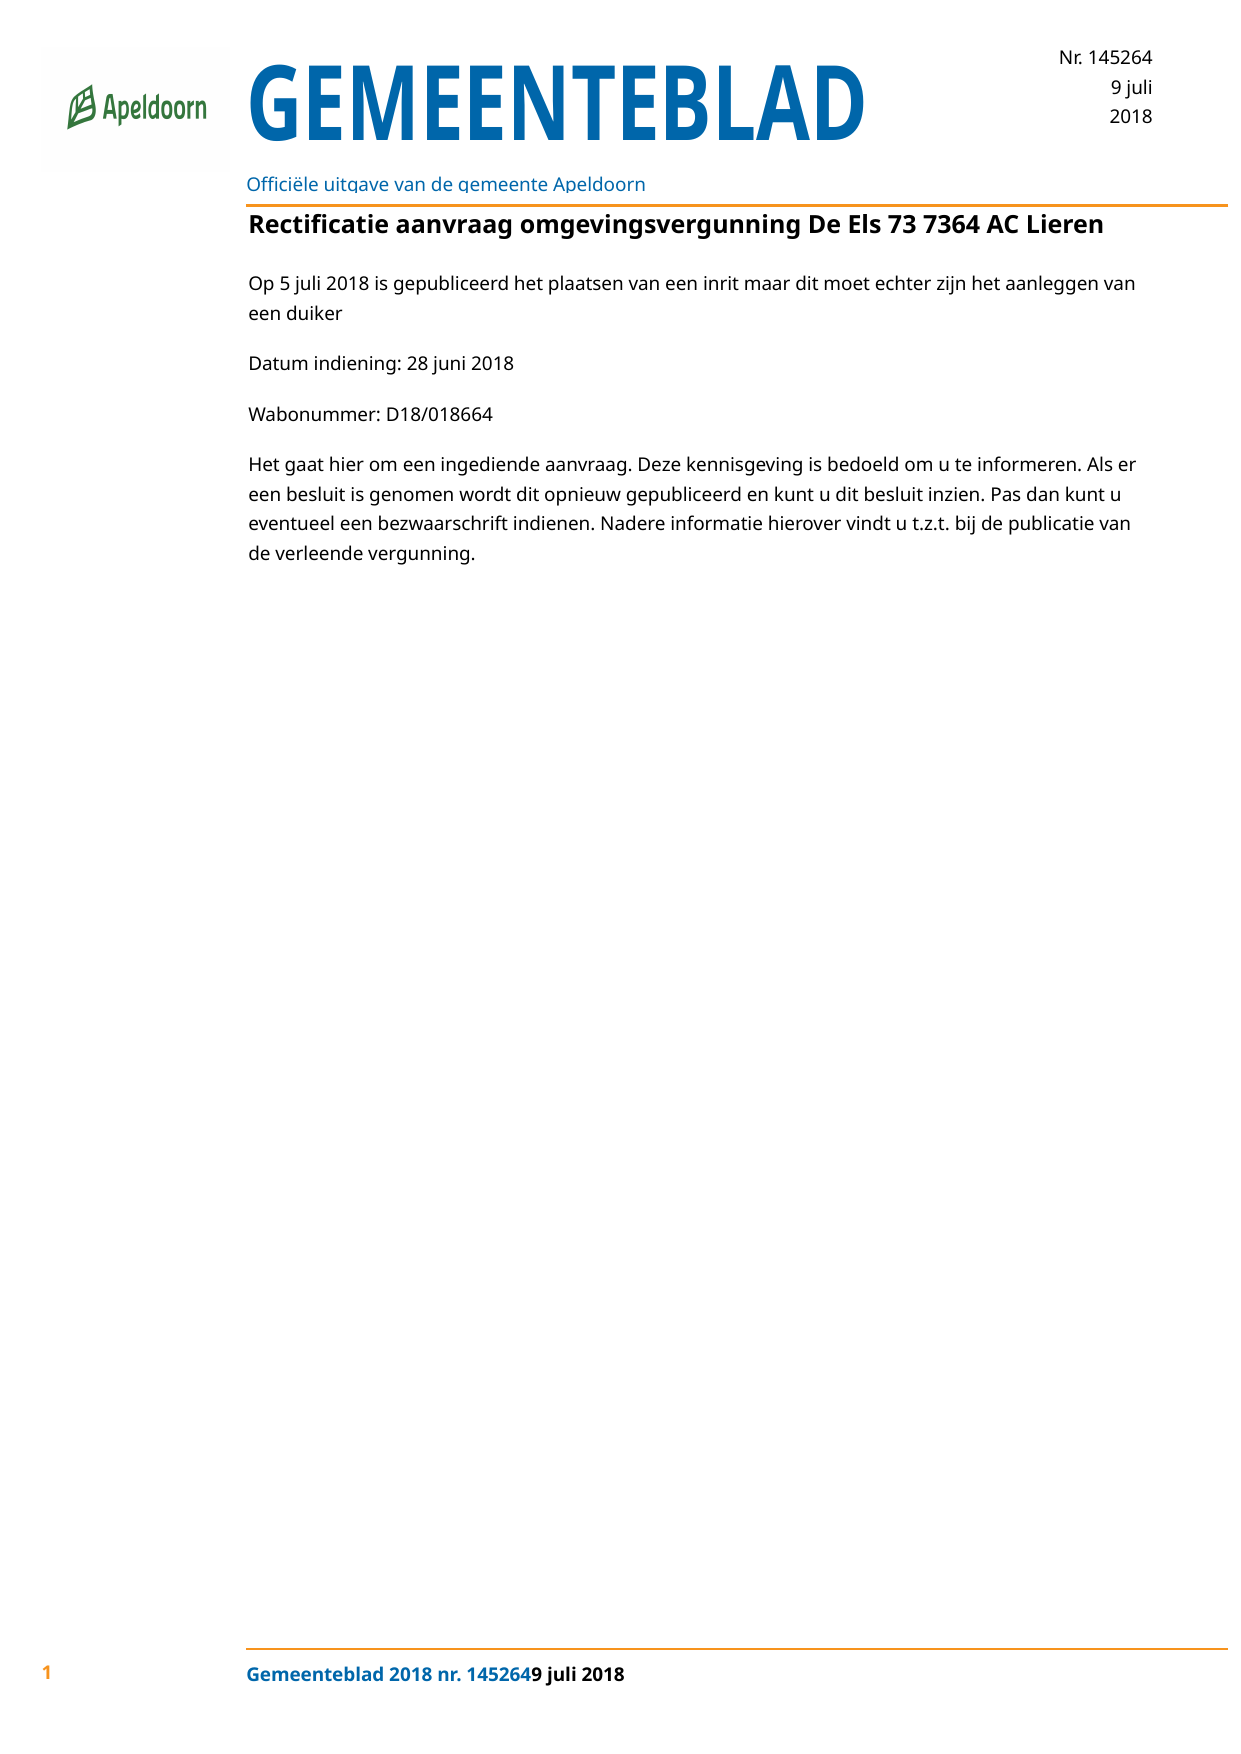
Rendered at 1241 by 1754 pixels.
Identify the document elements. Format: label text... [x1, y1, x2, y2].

text Wabonummer: D18/018664 [248, 401, 1152, 426]
picture [41, 47, 231, 172]
text Rectificatie aanvraag omgevingsvergunning De Els 73 7364 AC Lieren [248, 207, 1152, 241]
text Op 5 juli 2018 is gepubliceerd het plaatsen van een inrit maar dit moet echter zijn het aanleggen van een duiker [248, 270, 1152, 326]
text Datum indiening: 28 juni 2018 [248, 350, 1152, 376]
text Het gaat hier om een ingediende aanvraag. Deze kennisgeving is bedoeld om u te informeren. Als er een besluit is genomen wordt dit opnieuw gepubliceerd en kunt u dit besluit inzien. Pas dan kunt u eventueel een bezwaarschrift indienen. Nadere informatie hierover vindt u t.z.t. bij de publicatie van de verleende vergunning. [248, 451, 1152, 566]
